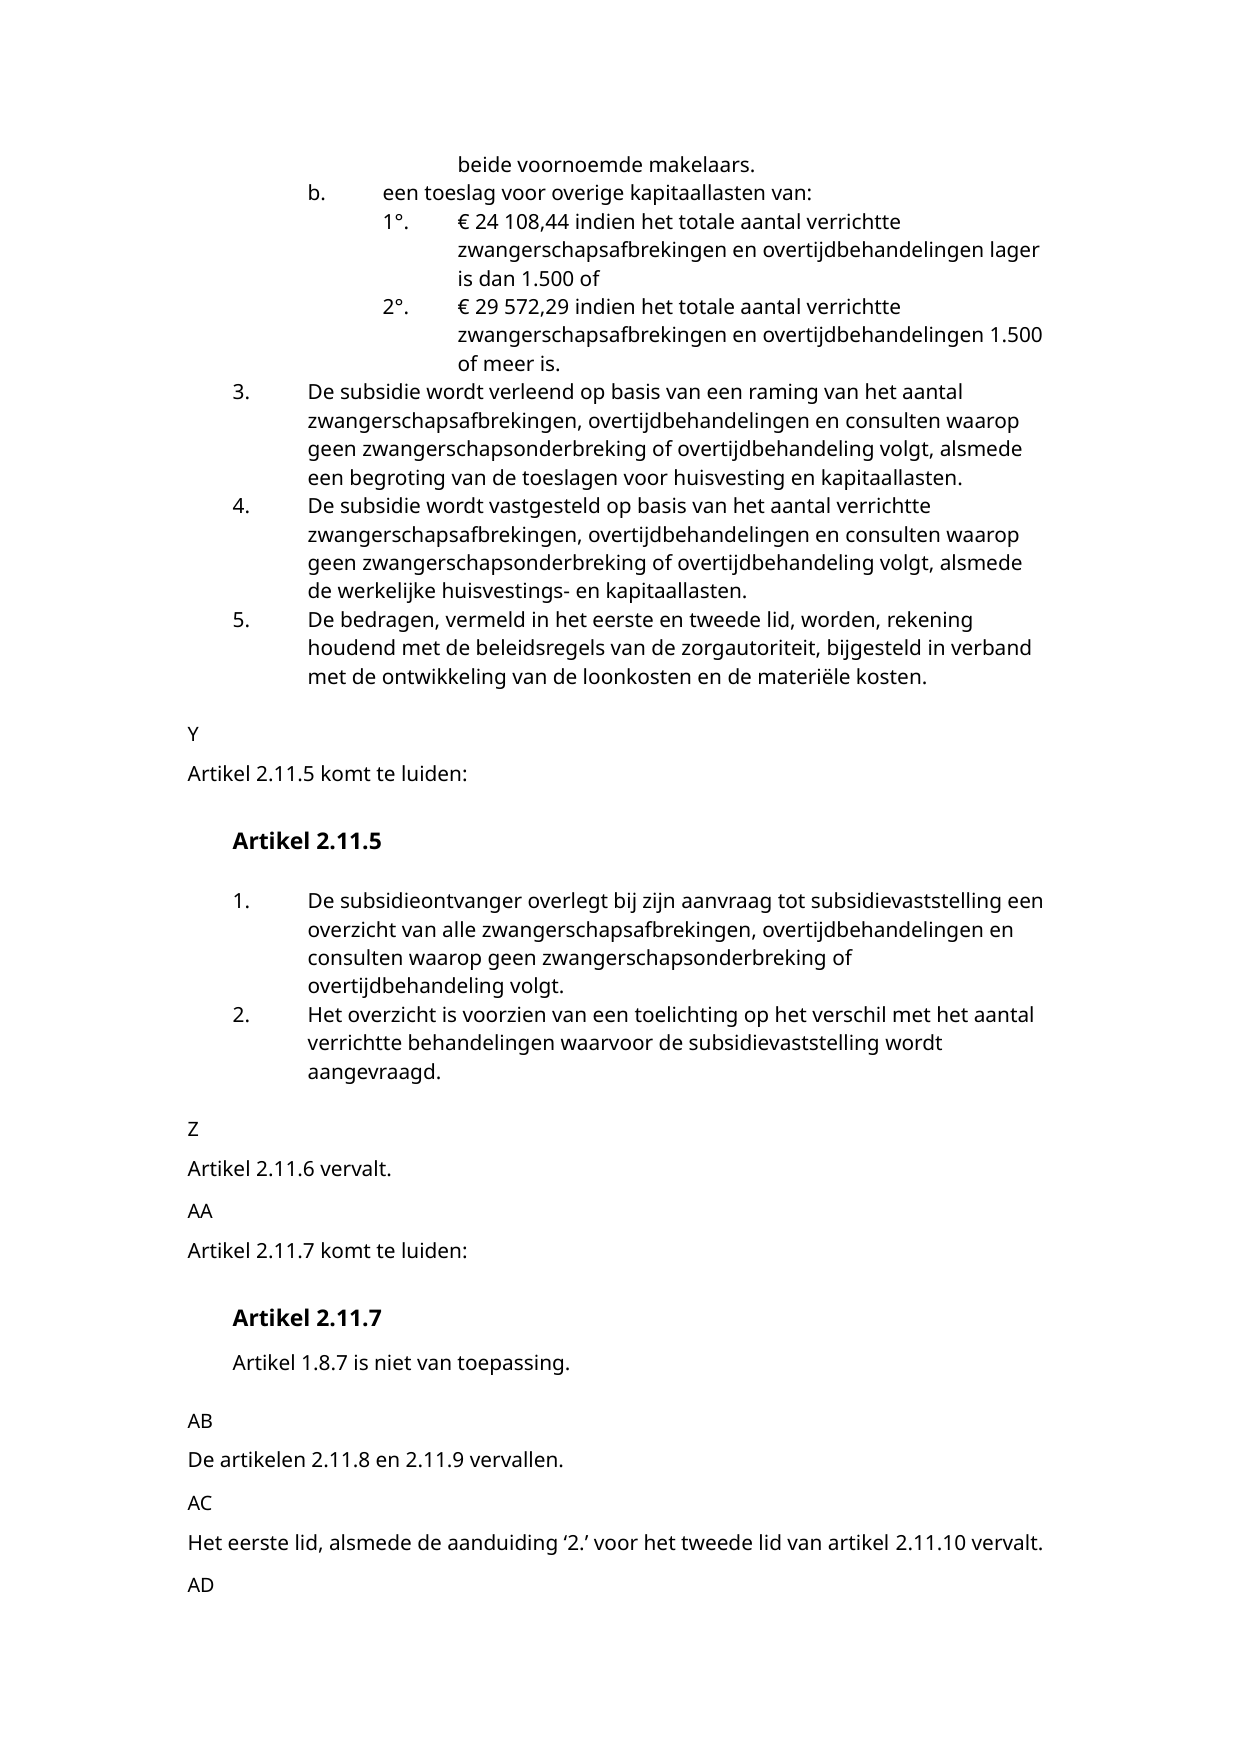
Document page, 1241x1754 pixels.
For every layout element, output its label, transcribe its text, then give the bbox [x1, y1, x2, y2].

text Y [187, 720, 1053, 747]
text Z [187, 1115, 1053, 1142]
list De subsidieontvanger overlegt bij zijn aanvraag tot subsidievaststelling een overzicht van alle zwangerschapsafbrekingen, overtijdbehandelingen en consulten waarop geen zwangerschapsonderbreking of overtijdbehandeling volgt. [232, 886, 1053, 1000]
text Artikel 1.8.7 is niet van toepassing. [232, 1348, 1053, 1377]
text AD [187, 1571, 1053, 1598]
subtitle Artikel 2.11.7 [232, 1302, 1053, 1333]
list De subsidie wordt vastgesteld op basis van het aantal verrichtte zwangerschapsafbrekingen, overtijdbehandelingen en consulten waarop geen zwangerschapsonderbreking of overtijdbehandeling volgt, alsmede de werkelijke huisvestings- en kapitaallasten. [232, 491, 1053, 605]
list € 29 572,29 indien het totale aantal verrichtte zwangerschapsafbrekingen en overtijdbehandelingen 1.500 of meer is. [382, 292, 1053, 377]
text De artikelen 2.11.8 en 2.11.9 vervallen. [187, 1446, 1053, 1474]
subtitle Artikel 2.11.5 [232, 825, 1053, 856]
text AC [187, 1489, 1053, 1516]
list Het overzicht is voorzien van een toelichting op het verschil met het aantal verrichtte behandelingen waarvoor de subsidievaststelling wordt aangevraagd. [232, 1000, 1053, 1085]
list € 24 108,44 indien het totale aantal verrichtte zwangerschapsafbrekingen en overtijdbehandelingen lager is dan 1.500 of [382, 207, 1053, 292]
text AA [187, 1197, 1053, 1224]
list De subsidie wordt verleend op basis van een raming van het aantal zwangerschapsafbrekingen, overtijdbehandelingen en consulten waarop geen zwangerschapsonderbreking of overtijdbehandeling volgt, alsmede een begroting van de toeslagen voor huisvesting en kapitaallasten. [232, 377, 1053, 491]
text Artikel 2.11.5 komt te luiden: [187, 759, 1053, 787]
text Het eerste lid, alsmede de aanduiding ‘2.’ voor het tweede lid van artikel 2.11.10 vervalt. [187, 1528, 1053, 1556]
text AB [187, 1407, 1053, 1434]
text Artikel 2.11.7 komt te luiden: [187, 1236, 1053, 1265]
text Artikel 2.11.6 vervalt. [187, 1154, 1053, 1182]
list beide voornoemde makelaars. [382, 150, 1053, 178]
list De bedragen, vermeld in het eerste en tweede lid, worden, rekening houdend met de beleidsregels van de zorgautoriteit, bijgesteld in verband met de ontwikkeling van de loonkosten en de materiële kosten. [232, 605, 1053, 690]
list een toeslag voor overige kapitaallasten van: [307, 178, 1053, 207]
